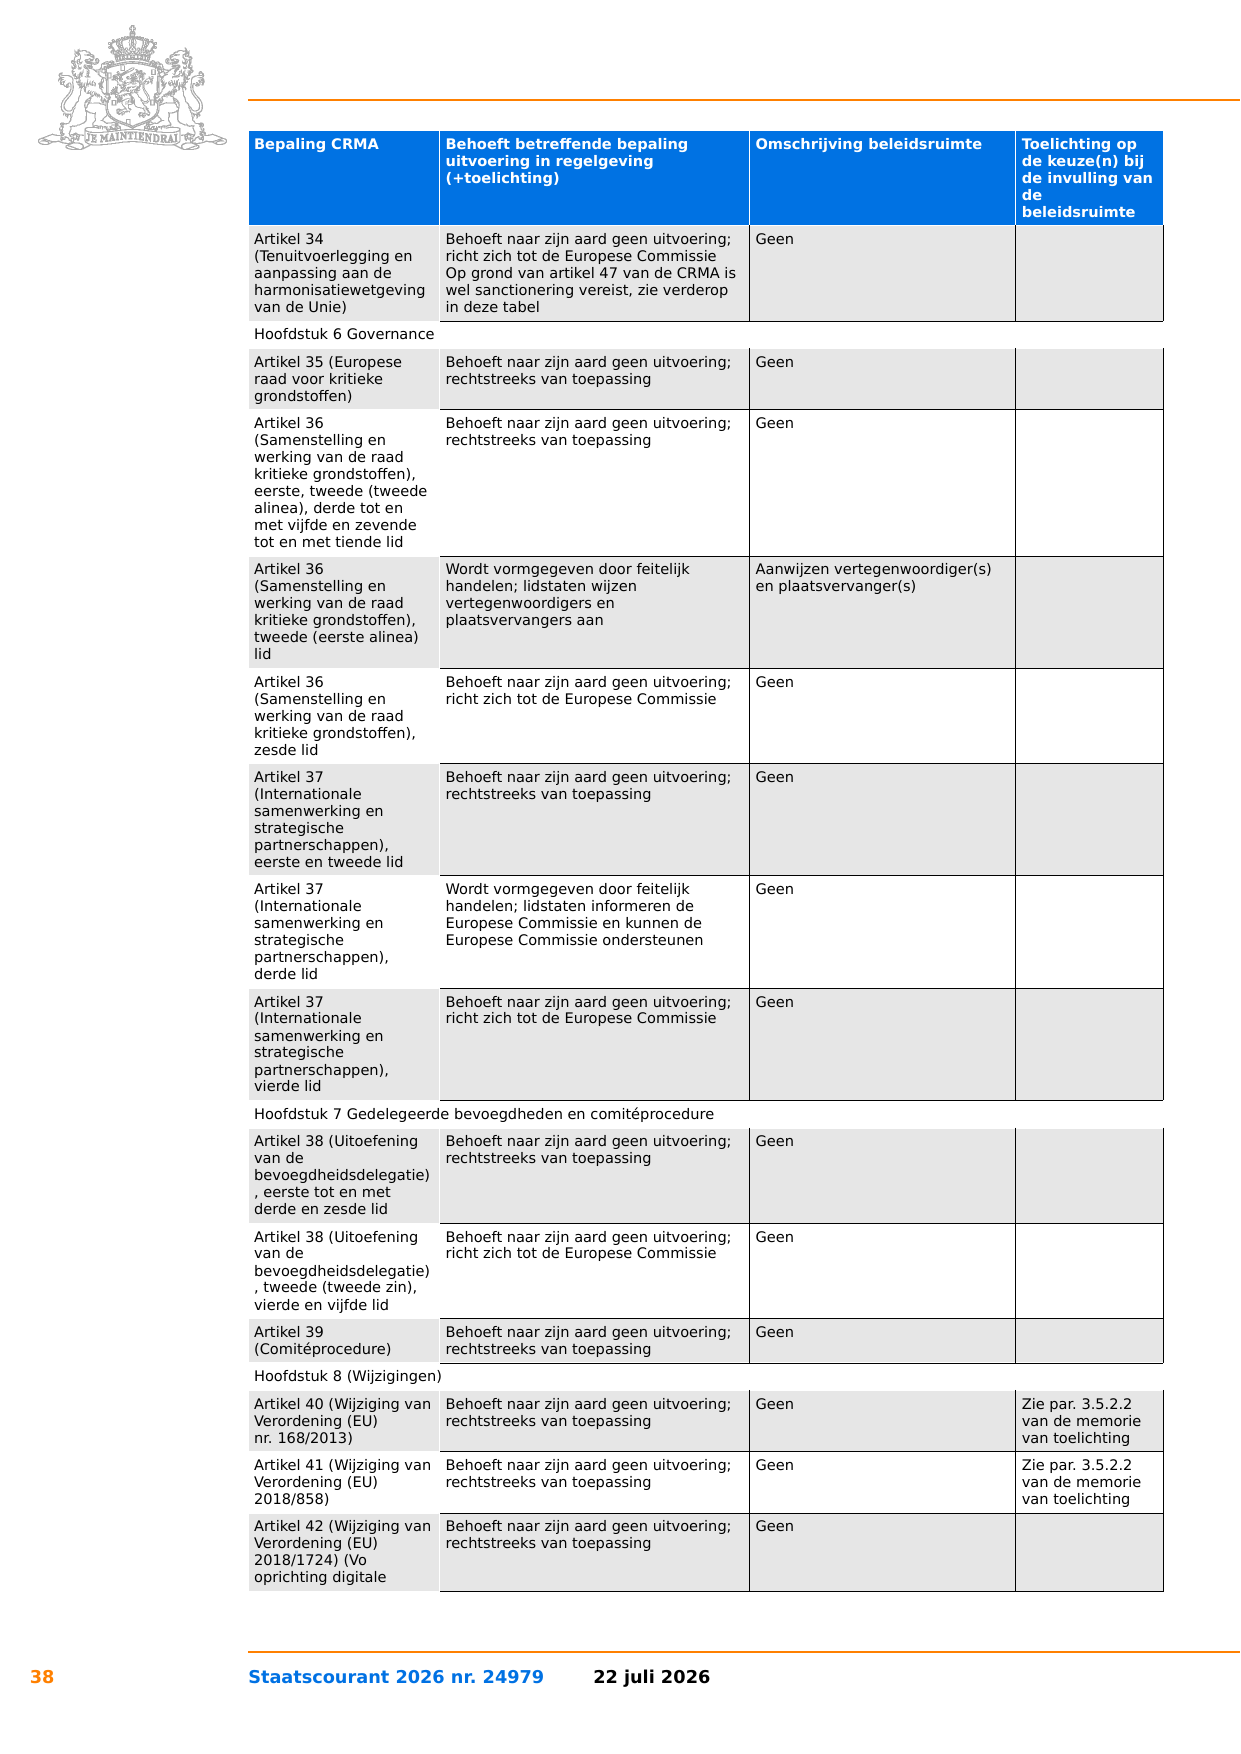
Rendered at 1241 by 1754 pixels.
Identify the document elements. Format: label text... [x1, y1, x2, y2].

table_cell Hoofdstuk 7 Gedelegeerde bevoegdheden en comitéprocedure [249, 1101, 1163, 1127]
table_cell Geen [750, 1391, 1015, 1451]
table_cell Zie par. 3.5.2.2 van de memorie van toelichting [1016, 1391, 1163, 1451]
table_cell Behoeft naar zijn aard geen uitvoering; rechtstreeks van toepassing [440, 1452, 749, 1512]
table_cell [1016, 557, 1163, 668]
table_header Omschrijving beleidsruimte [750, 131, 1015, 225]
table_cell Hoofdstuk 8 (Wijzigingen) [249, 1364, 1163, 1390]
table_cell Artikel 42 (Wijziging van Verordening (EU) 2018/1724) (Vo oprichting digitale [249, 1514, 439, 1591]
table_cell Behoeft naar zijn aard geen uitvoering; rechtstreeks van toepassing [440, 764, 749, 875]
picture [38, 25, 227, 150]
table_cell Behoeft naar zijn aard geen uitvoering; richt zich tot de Europese Commissie [440, 669, 749, 763]
table_cell Hoofdstuk 6 Governance [249, 322, 1163, 348]
table_cell Behoeft naar zijn aard geen uitvoering; richt zich tot de Europese Commissie [440, 1224, 749, 1318]
table_cell Geen [750, 226, 1015, 321]
table_cell Geen [750, 876, 1015, 988]
table_cell [1016, 349, 1163, 409]
table_cell Behoeft naar zijn aard geen uitvoering; richt zich tot de Europese Commissie Op grond van artikel 47 van de CRMA is wel sanctionering vereist, zie verderop in deze tabel [440, 226, 749, 321]
table_cell [1016, 669, 1163, 763]
table_cell Artikel 34 (Tenuitvoerlegging en aanpassing aan de harmonisatiewetgeving van de Unie) [249, 226, 439, 321]
table_cell Geen [750, 1224, 1015, 1318]
table_cell Artikel 37 (Internationale samenwerking en strategische partnerschappen), eerste en tweede lid [249, 764, 439, 875]
table_cell Wordt vormgegeven door feitelijk handelen; lidstaten informeren de Europese Commissie en kunnen de Europese Commissie ondersteunen [440, 876, 749, 988]
table_cell [1016, 764, 1163, 875]
table_cell Geen [750, 1319, 1015, 1362]
table_cell Artikel 41 (Wijziging van Verordening (EU) 2018/858) [249, 1452, 439, 1512]
table_cell Zie par. 3.5.2.2 van de memorie van toelichting [1016, 1452, 1163, 1512]
table_cell Artikel 40 (Wijziging van Verordening (EU) nr. 168/2013) [249, 1391, 439, 1451]
table_cell [1016, 410, 1163, 556]
table_cell [1016, 1514, 1163, 1591]
table_cell Behoeft naar zijn aard geen uitvoering; rechtstreeks van toepassing [440, 1391, 749, 1451]
table_cell Artikel 37 (Internationale samenwerking en strategische partnerschappen), vierde lid [249, 989, 439, 1100]
table_cell Geen [750, 1514, 1015, 1591]
table_cell [1016, 1224, 1163, 1318]
table_cell Behoeft naar zijn aard geen uitvoering; rechtstreeks van toepassing [440, 1514, 749, 1591]
table_cell Aanwijzen vertegenwoordiger(s) en plaatsvervanger(s) [750, 557, 1015, 668]
table_cell [1016, 226, 1163, 321]
table_cell Geen [750, 1129, 1015, 1223]
table_header Toelichting op de keuze(n) bij de invulling van de beleidsruimte [1016, 131, 1163, 225]
table_cell [1016, 876, 1163, 988]
table_cell Artikel 36 (Samenstelling en werking van de raad kritieke grondstoffen), eerste, tweede (tweede alinea), derde tot en met vijfde en zevende tot en met tiende lid [249, 410, 439, 556]
table_cell Behoeft naar zijn aard geen uitvoering; rechtstreeks van toepassing [440, 1129, 749, 1223]
table_cell Artikel 38 (Uitoefening van de bevoegdheidsdelegatie), eerste tot en met derde en zesde lid [249, 1129, 439, 1223]
table_cell Wordt vormgegeven door feitelijk handelen; lidstaten wijzen vertegenwoordigers en plaatsvervangers aan [440, 557, 749, 668]
table_cell Geen [750, 764, 1015, 875]
table_cell Artikel 37 (Internationale samenwerking en strategische partnerschappen), derde lid [249, 876, 439, 988]
table_cell [1016, 989, 1163, 1100]
table_cell [1016, 1129, 1163, 1223]
table_cell Geen [750, 349, 1015, 409]
table_cell Behoeft naar zijn aard geen uitvoering; rechtstreeks van toepassing [440, 349, 749, 409]
table_cell Geen [750, 1452, 1015, 1512]
table_cell Behoeft naar zijn aard geen uitvoering; rechtstreeks van toepassing [440, 1319, 749, 1362]
table_cell Artikel 38 (Uitoefening van de bevoegdheidsdelegatie), tweede (tweede zin), vierde en vijfde lid [249, 1224, 439, 1318]
table_cell Behoeft naar zijn aard geen uitvoering; richt zich tot de Europese Commissie [440, 989, 749, 1100]
table_cell Artikel 35 (Europese raad voor kritieke grondstoffen) [249, 349, 439, 409]
table_cell Artikel 36 (Samenstelling en werking van de raad kritieke grondstoffen), zesde lid [249, 669, 439, 763]
table_cell Geen [750, 410, 1015, 556]
table_cell Artikel 39 (Comitéprocedure) [249, 1319, 439, 1362]
table_cell Geen [750, 669, 1015, 763]
table_cell Behoeft naar zijn aard geen uitvoering; rechtstreeks van toepassing [440, 410, 749, 556]
table_cell Artikel 36 (Samenstelling en werking van de raad kritieke grondstoffen), tweede (eerste alinea) lid [249, 557, 439, 668]
table_cell [1016, 1319, 1163, 1362]
table_header Behoeft betreffende bepaling uitvoering in regelgeving (+toelichting) [440, 131, 749, 225]
table_cell Geen [750, 989, 1015, 1100]
table_header Bepaling CRMA [249, 131, 439, 225]
